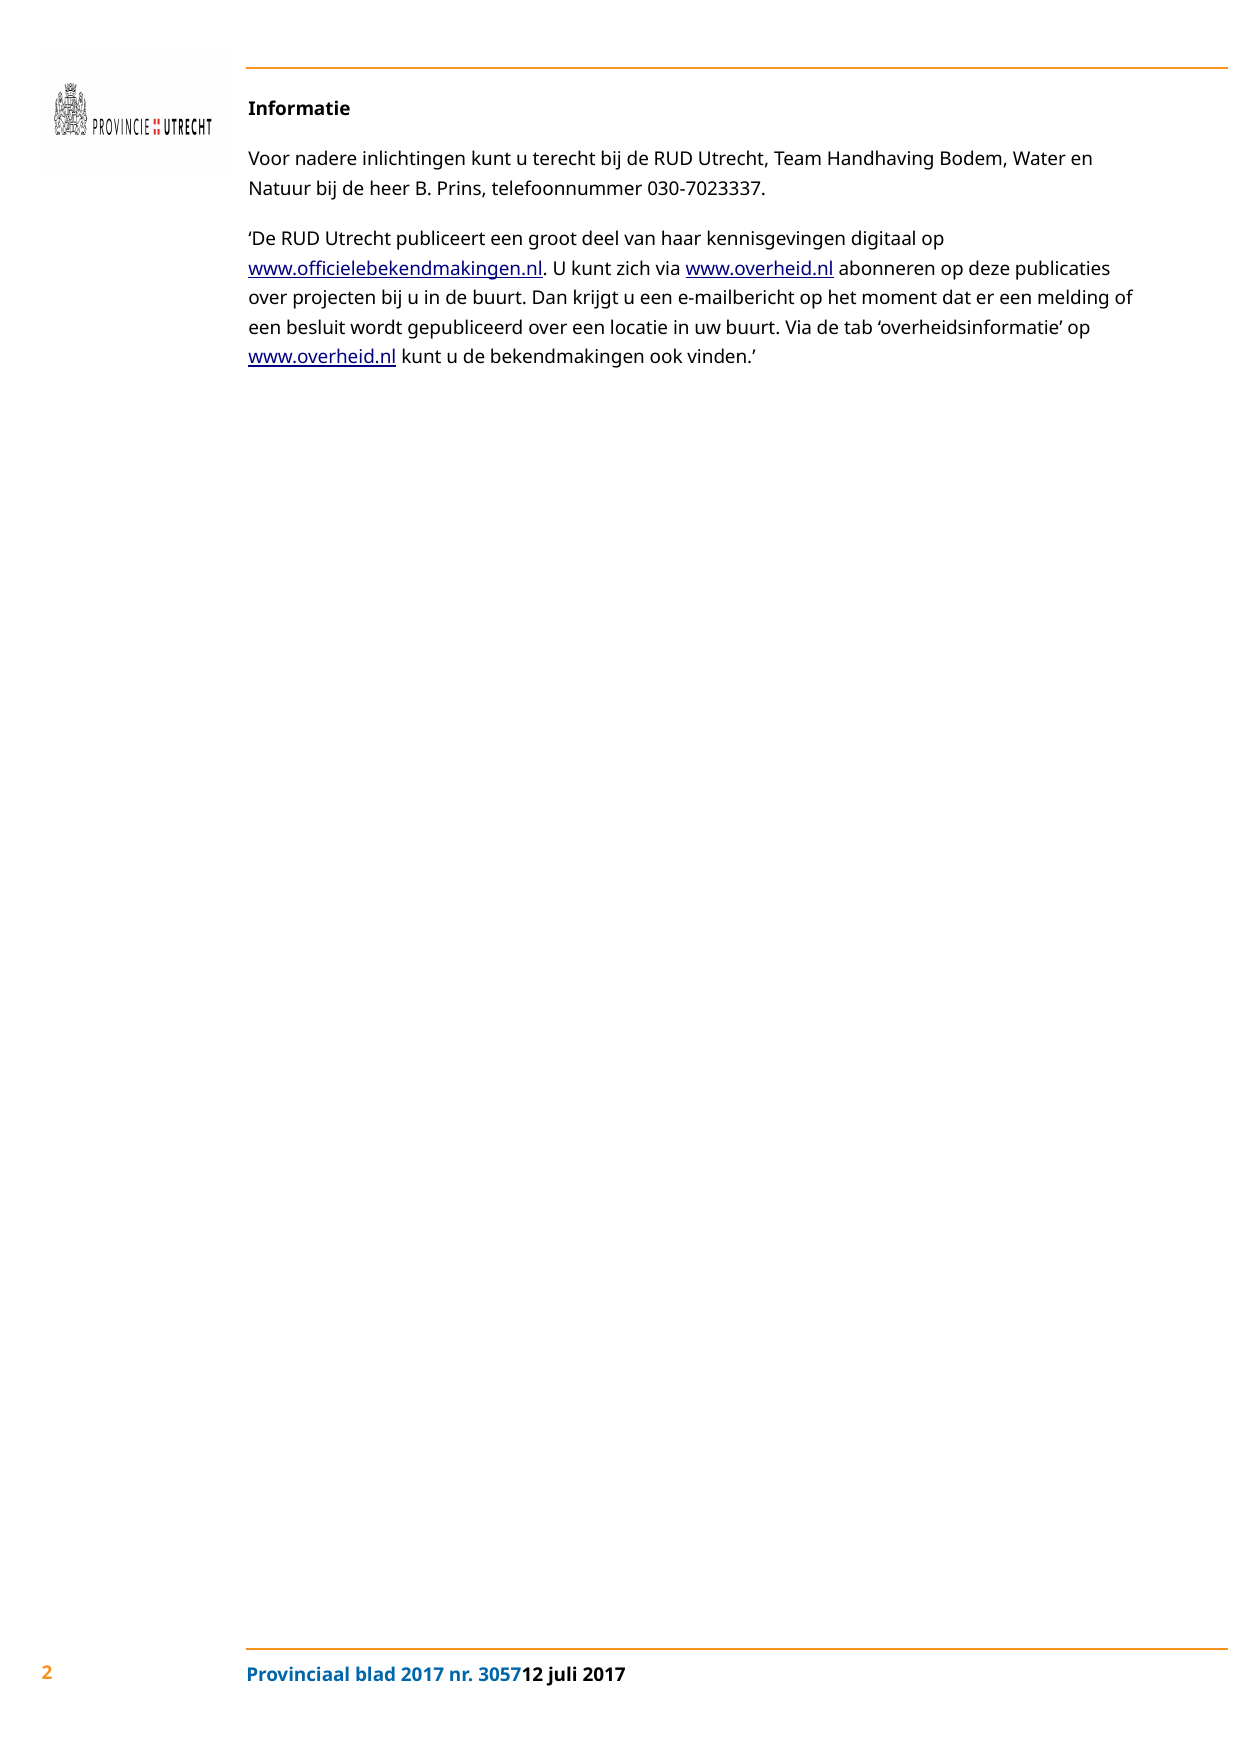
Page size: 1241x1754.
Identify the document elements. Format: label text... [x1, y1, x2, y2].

text Voor nadere inlichtingen kunt u terecht bij de RUD Utrecht, Team Handhaving Bodem, Water en Natuur bij de heer B. Prins, telefoonnummer 030-7023337. [248, 145, 1152, 201]
text Informatie [248, 95, 1152, 121]
picture [41, 47, 231, 172]
text ‘De RUD Utrecht publiceert een groot deel van haar kennisgevingen digitaal op www.officielebekendmakingen.nl. U kunt zich via www.overheid.nl abonneren op deze publicaties over projecten bij u in de buurt. Dan krijgt u een e-mailbericht op het moment dat er een melding of een besluit wordt gepubliceerd over een locatie in uw buurt. Via de tab ‘overheidsinformatie’ op www.overheid.nl kunt u de bekendmakingen ook vinden.’ [248, 225, 1152, 369]
